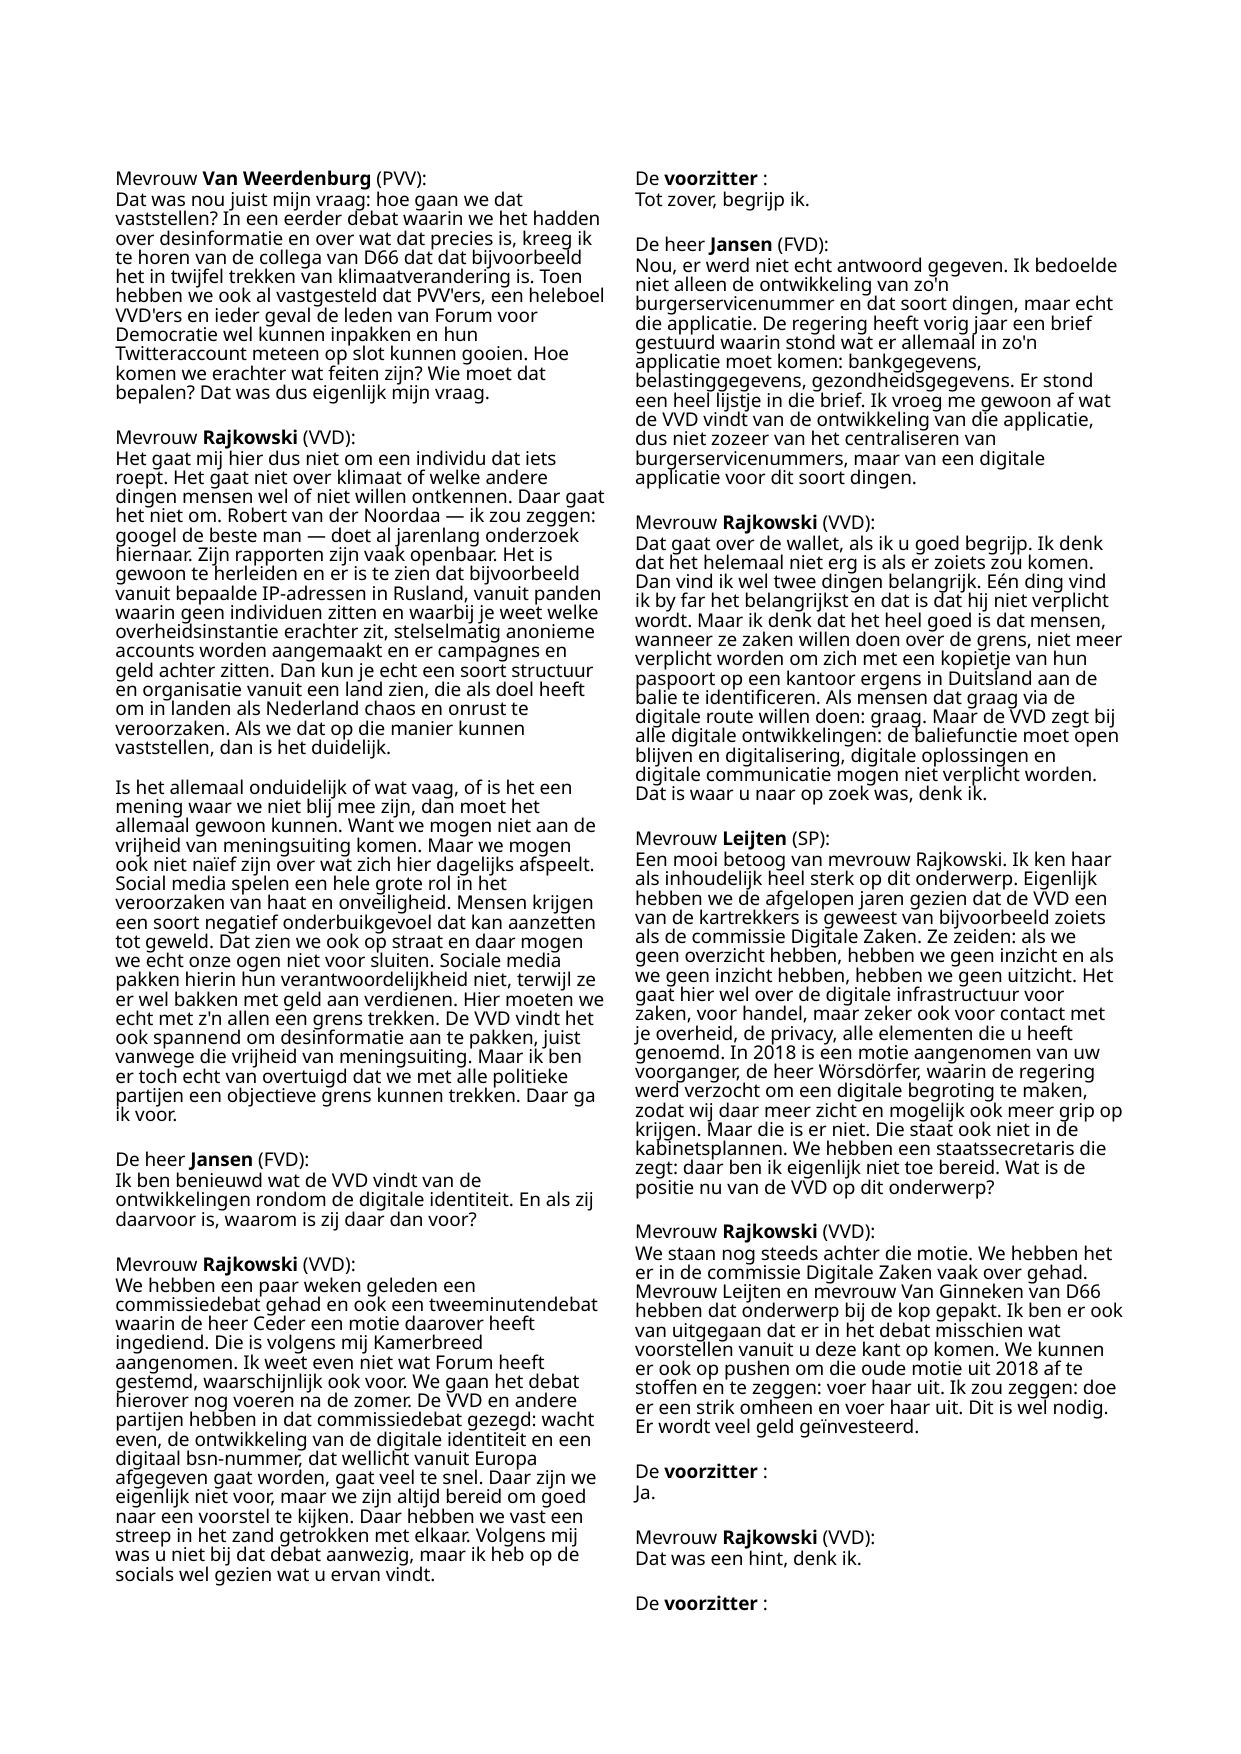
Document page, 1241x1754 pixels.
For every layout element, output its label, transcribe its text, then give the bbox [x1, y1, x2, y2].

text De voorzitter : [635, 165, 1125, 191]
text Mevrouw Rajkowski (VVD): [635, 1524, 1125, 1549]
text Mevrouw Rajkowski (VVD): [115, 424, 605, 450]
text We hebben een paar weken geleden een commissiedebat gehad en ook een tweeminutendebat waarin de heer Ceder een motie daarover heeft ingediend. Die is volgens mij Kamerbreed aangenomen. Ik weet even niet wat Forum heeft gestemd, waarschijnlijk ook voor. We gaan het debat hierover nog voeren na de zomer. De VVD en andere partijen hebben in dat commissiedebat gezegd: wacht even, de ontwikkeling van de digitale identiteit en een digitaal bsn-nummer, dat wellicht vanuit Europa afgegeven gaat worden, gaat veel te snel. Daar zijn we eigenlijk niet voor, maar we zijn altijd bereid om goed naar een voorstel te kijken. Daar hebben we vast een streep in het zand getrokken met elkaar. Volgens mij was u niet bij dat debat aanwezig, maar ik heb op de socials wel gezien wat u ervan vindt. [115, 1277, 605, 1585]
text Mevrouw Leijten (SP): [635, 825, 1125, 851]
text Mevrouw Rajkowski (VVD): [115, 1251, 605, 1277]
text Dat was een hint, denk ik. [635, 1549, 1125, 1569]
text Het gaat mij hier dus niet om een individu dat iets roept. Het gaat niet over klimaat of welke andere dingen mensen wel of niet willen ontkennen. Daar gaat het niet om. Robert van der Noordaa — ik zou zeggen: googel de beste man — doet al jarenlang onderzoek hiernaar. Zijn rapporten zijn vaak openbaar. Het is gewoon te herleiden en er is te zien dat bijvoorbeeld vanuit bepaalde IP-adressen in Rusland, vanuit panden waarin geen individuen zitten en waarbij je weet welke overheidsinstantie erachter zit, stelselmatig anonieme accounts worden aangemaakt en er campagnes en geld achter zitten. Dan kun je echt een soort structuur en organisatie vanuit een land zien, die als doel heeft om in landen als Nederland chaos en onrust te veroorzaken. Als we dat op die manier kunnen vaststellen, dan is het duidelijk. [115, 450, 605, 758]
text De heer Jansen (FVD): [115, 1146, 605, 1172]
text Dat was nou juist mijn vraag: hoe gaan we dat vaststellen? In een eerder debat waarin we het hadden over desinformatie en over wat dat precies is, kreeg ik te horen van de collega van D66 dat dat bijvoorbeeld het in twijfel trekken van klimaatverandering is. Toen hebben we ook al vastgesteld dat PVV'ers, een heleboel VVD'ers en ieder geval de leden van Forum voor Democratie wel kunnen inpakken en hun Twitteraccount meteen op slot kunnen gooien. Hoe komen we erachter wat feiten zijn? Wie moet dat bepalen? Dat was dus eigenlijk mijn vraag. [115, 191, 605, 403]
text Mevrouw Rajkowski (VVD): [635, 1219, 1125, 1244]
text Is het allemaal onduidelijk of wat vaag, of is het een mening waar we niet blij mee zijn, dan moet het allemaal gewoon kunnen. Want we mogen niet aan de vrijheid van meningsuiting komen. Maar we mogen ook niet naïef zijn over wat zich hier dagelijks afspeelt. Social media spelen een hele grote rol in het veroorzaken van haat en onveiligheid. Mensen krijgen een soort negatief onderbuikgevoel dat kan aanzetten tot geweld. Dat zien we ook op straat en daar mogen we echt onze ogen niet voor sluiten. Sociale media pakken hierin hun verantwoordelijkheid niet, terwijl ze er wel bakken met geld aan verdienen. Hier moeten we echt met z'n allen een grens trekken. De VVD vindt het ook spannend om desinformatie aan te pakken, juist vanwege die vrijheid van meningsuiting. Maar ik ben er toch echt van overtuigd dat we met alle politieke partijen een objectieve grens kunnen trekken. Daar ga ik voor. [115, 779, 605, 1126]
text De heer Jansen (FVD): [635, 231, 1125, 257]
text Tot zover, begrijp ik. [635, 191, 1125, 210]
text De voorzitter : [635, 1590, 1125, 1615]
text Ik ben benieuwd wat de VVD vindt van de ontwikkelingen rondom de digitale identiteit. En als zij daarvoor is, waarom is zij daar dan voor? [115, 1172, 605, 1230]
text Ja. [635, 1484, 1125, 1503]
text Dat gaat over de wallet, als ik u goed begrijp. Ik denk dat het helemaal niet erg is als er zoiets zou komen. Dan vind ik wel twee dingen belangrijk. Eén ding vind ik by far het belangrijkst en dat is dat hij niet verplicht wordt. Maar ik denk dat het heel goed is dat mensen, wanneer ze zaken willen doen over de grens, niet meer verplicht worden om zich met een kopietje van hun paspoort op een kantoor ergens in Duitsland aan de balie te identificeren. Als mensen dat graag via de digitale route willen doen: graag. Maar de VVD zegt bij alle digitale ontwikkelingen: de baliefunctie moet open blijven en digitalisering, digitale oplossingen en digitale communicatie mogen niet verplicht worden. Dat is waar u naar op zoek was, denk ik. [635, 535, 1125, 804]
text Mevrouw Rajkowski (VVD): [635, 509, 1125, 535]
text We staan nog steeds achter die motie. We hebben het er in de commissie Digitale Zaken vaak over gehad. Mevrouw Leijten en mevrouw Van Ginneken van D66 hebben dat onderwerp bij de kop gepakt. Ik ben er ook van uitgegaan dat er in het debat misschien wat voorstellen vanuit u deze kant op komen. We kunnen er ook op pushen om die oude motie uit 2018 af te stoffen en te zeggen: voer haar uit. Ik zou zeggen: doe er een strik omheen en voer haar uit. Dit is wel nodig. Er wordt veel geld geïnvesteerd. [635, 1244, 1125, 1437]
text De voorzitter : [635, 1458, 1125, 1484]
text Een mooi betoog van mevrouw Rajkowski. Ik ken haar als inhoudelijk heel sterk op dit onderwerp. Eigenlijk hebben we de afgelopen jaren gezien dat de VVD een van de kartrekkers is geweest van bijvoorbeeld zoiets als de commissie Digitale Zaken. Ze zeiden: als we geen overzicht hebben, hebben we geen inzicht en als we geen inzicht hebben, hebben we geen uitzicht. Het gaat hier wel over de digitale infrastructuur voor zaken, voor handel, maar zeker ook voor contact met je overheid, de privacy, alle elementen die u heeft genoemd. In 2018 is een motie aangenomen van uw voorganger, de heer Wörsdörfer, waarin de regering werd verzocht om een digitale begroting te maken, zodat wij daar meer zicht en mogelijk ook meer grip op krijgen. Maar die is er niet. Die staat ook niet in de kabinetsplannen. We hebben een staatssecretaris die zegt: daar ben ik eigenlijk niet toe bereid. Wat is de positie nu van de VVD op dit onderwerp? [635, 851, 1125, 1198]
text Mevrouw Van Weerdenburg (PVV): [115, 165, 605, 191]
text Nou, er werd niet echt antwoord gegeven. Ik bedoelde niet alleen de ontwikkeling van zo'n burgerservicenummer en dat soort dingen, maar echt die applicatie. De regering heeft vorig jaar een brief gestuurd waarin stond wat er allemaal in zo'n applicatie moet komen: bankgegevens, belastinggegevens, gezondheidsgegevens. Er stond een heel lijstje in die brief. Ik vroeg me gewoon af wat de VVD vindt van de ontwikkeling van die applicatie, dus niet zozeer van het centraliseren van burgerservicenummers, maar van een digitale applicatie voor dit soort dingen. [635, 257, 1125, 488]
